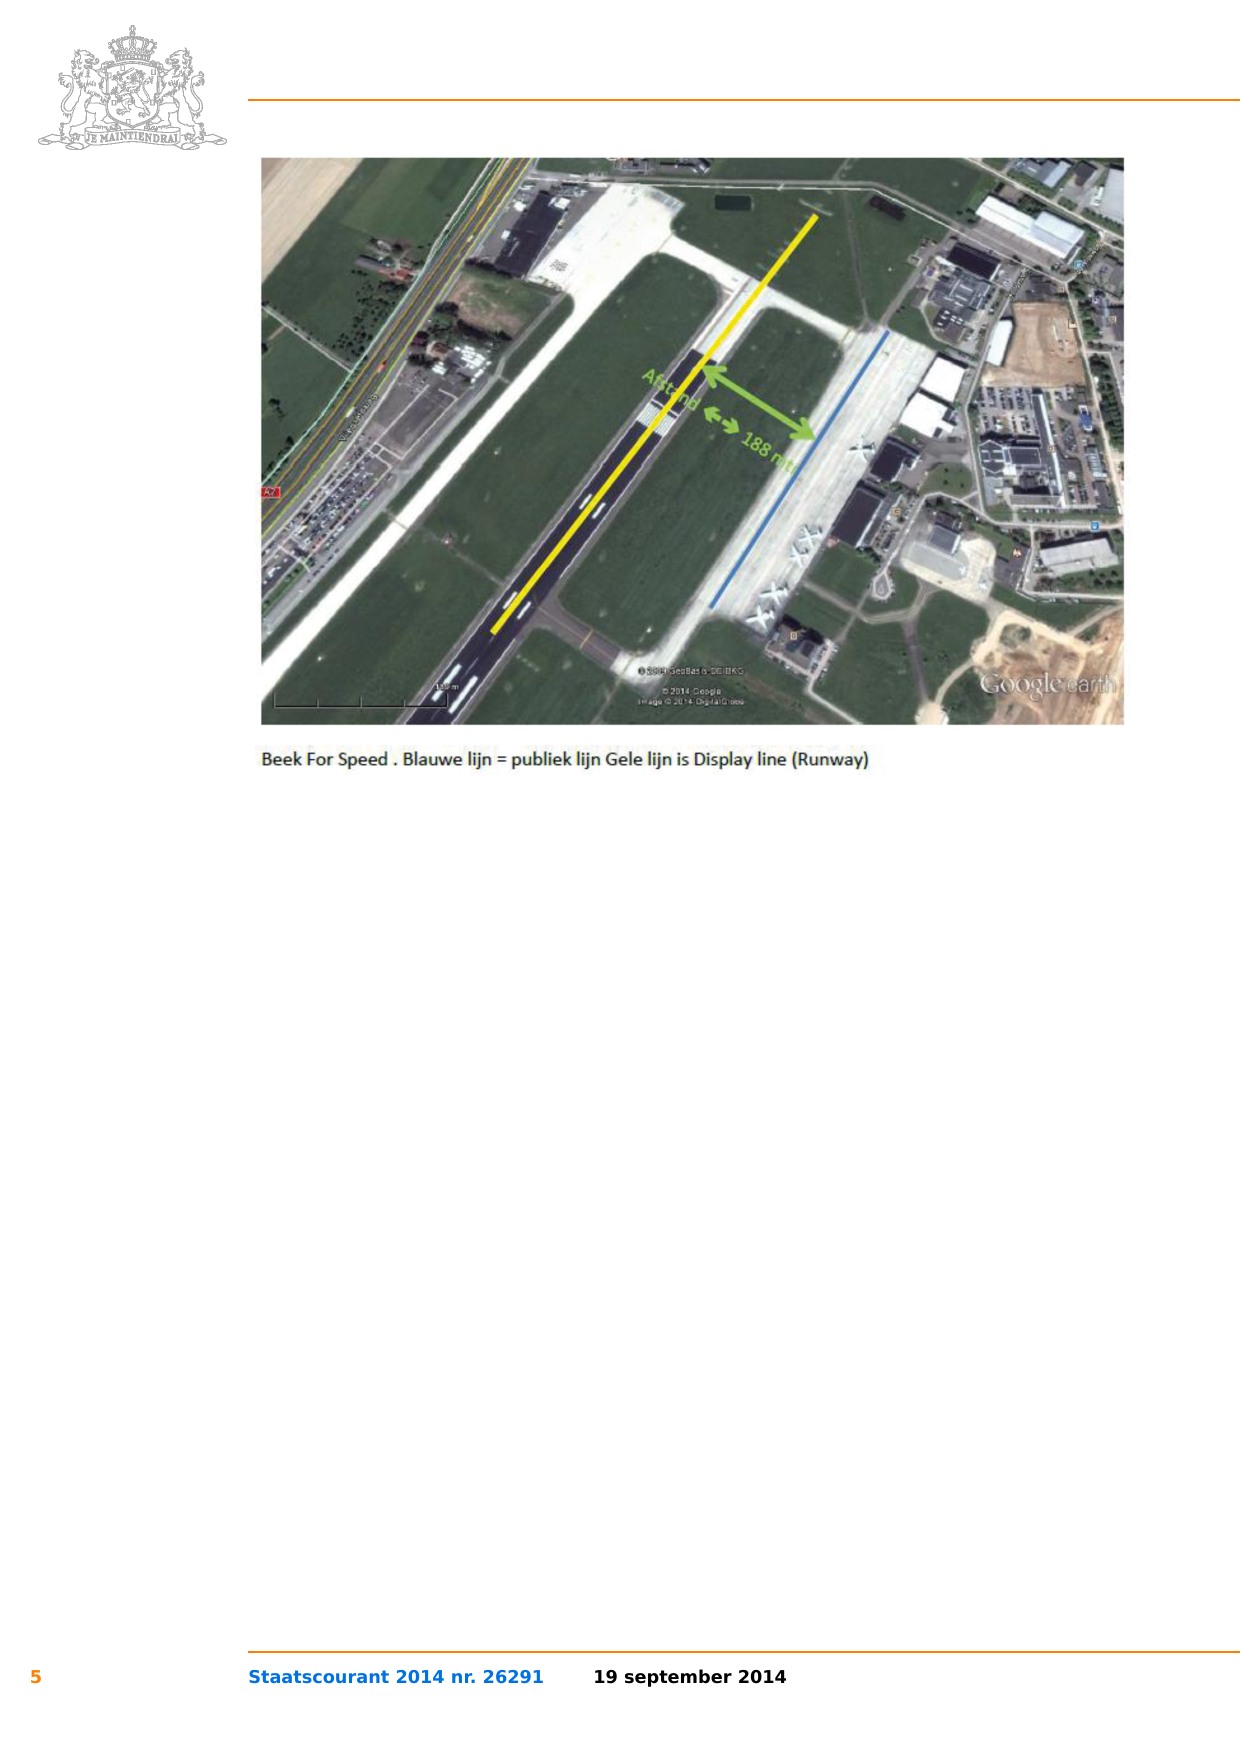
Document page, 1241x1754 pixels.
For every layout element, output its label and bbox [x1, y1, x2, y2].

picture [248, 155, 1134, 775]
picture [38, 25, 227, 150]
